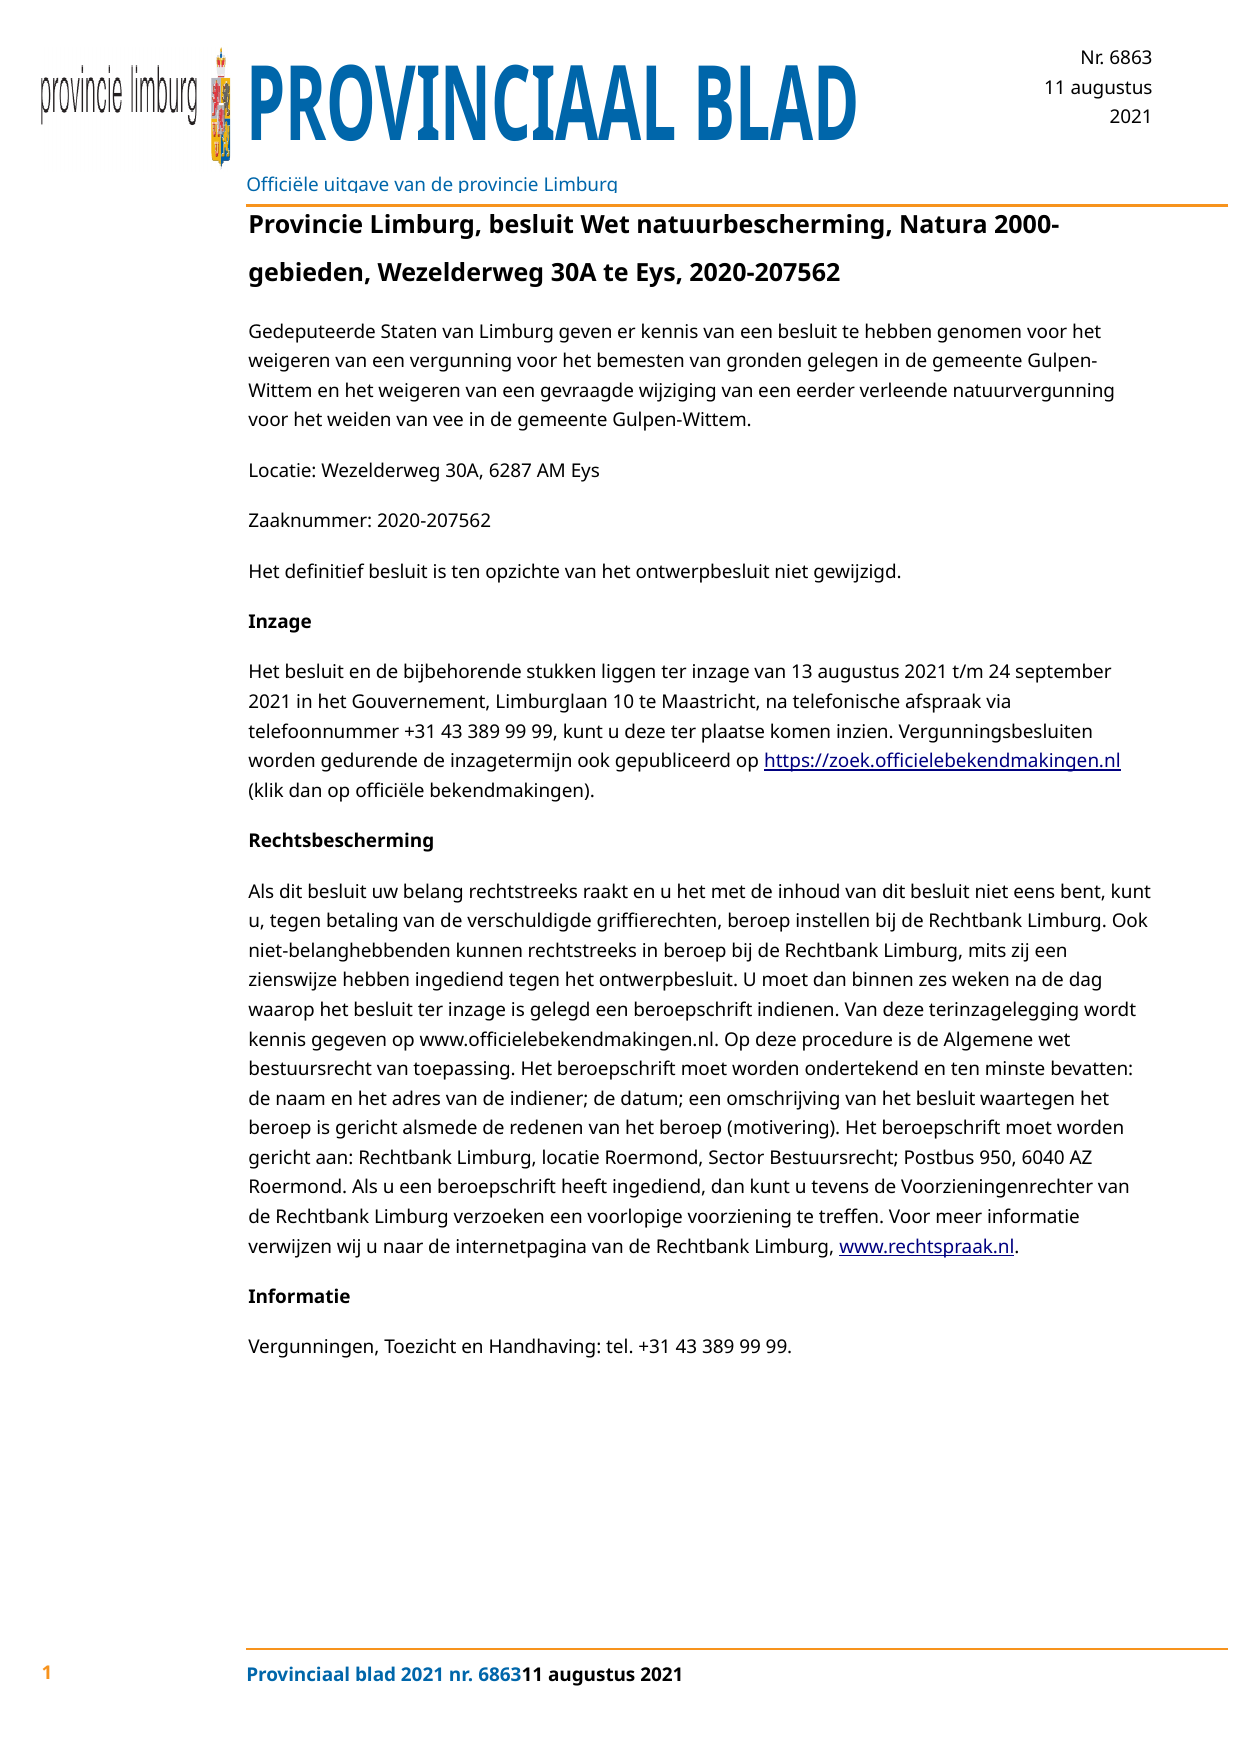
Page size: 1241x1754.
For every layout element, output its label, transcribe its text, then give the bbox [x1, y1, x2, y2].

text Provincie Limburg, besluit Wet natuurbescherming, Natura 2000-gebieden, Wezelderweg 30A te Eys, 2020-207562 [248, 207, 1152, 288]
text Als dit besluit uw belang rechtstreeks raakt en u het met de inhoud van dit besluit niet eens bent, kunt u, tegen betaling van de verschuldigde griffierechten, beroep instellen bij de Rechtbank Limburg. Ook niet-belanghebbenden kunnen rechtstreeks in beroep bij de Rechtbank Limburg, mits zij een zienswijze hebben ingediend tegen het ontwerpbesluit. U moet dan binnen zes weken na de dag waarop het besluit ter inzage is gelegd een beroepschrift indienen. Van deze terinzagelegging wordt kennis gegeven op www.officielebekendmakingen.nl. Op deze procedure is de Algemene wet bestuursrecht van toepassing. Het beroepschrift moet worden ondertekend en ten minste bevatten: de naam en het adres van de indiener; de datum; een omschrijving van het besluit waartegen het beroep is gericht alsmede de redenen van het beroep (motivering). Het beroepschrift moet worden gericht aan: Rechtbank Limburg, locatie Roermond, Sector Bestuursrecht; Postbus 950, 6040 AZ Roermond. Als u een beroepschrift heeft ingediend, dan kunt u tevens de Voorzieningenrechter van de Rechtbank Limburg verzoeken een voorlopige voorziening te treffen. Voor meer informatie verwijzen wij u naar de internetpagina van de Rechtbank Limburg, www.rechtspraak.nl. [248, 878, 1152, 1259]
picture [41, 47, 231, 172]
text Rechtsbescherming [248, 827, 1152, 853]
text Informatie [248, 1283, 1152, 1309]
text Vergunningen, Toezicht en Handhaving: tel. +31 43 389 99 99. [248, 1334, 1152, 1359]
text Gedeputeerde Staten van Limburg geven er kennis van een besluit te hebben genomen voor het weigeren van een vergunning voor het bemesten van gronden gelegen in de gemeente Gulpen-Wittem en het weigeren van een gevraagde wijziging van een eerder verleende natuurvergunning voor het weiden van vee in de gemeente Gulpen-Wittem. [248, 318, 1152, 432]
text Inzage [248, 608, 1152, 634]
text Het definitief besluit is ten opzichte van het ontwerpbesluit niet gewijzigd. [248, 558, 1152, 584]
text Zaaknummer: 2020-207562 [248, 507, 1152, 533]
text Het besluit en de bijbehorende stukken liggen ter inzage van 13 augustus 2021 t/m 24 september 2021 in het Gouvernement, Limburglaan 10 te Maastricht, na telefonische afspraak via telefoonnummer +31 43 389 99 99, kunt u deze ter plaatse komen inzien. Vergunningsbesluiten worden gedurende de inzagetermijn ook gepubliceerd op https://zoek.officielebekendmakingen.nl (klik dan op officiële bekendmakingen). [248, 659, 1152, 803]
text Locatie: Wezelderweg 30A, 6287 AM Eys [248, 457, 1152, 483]
